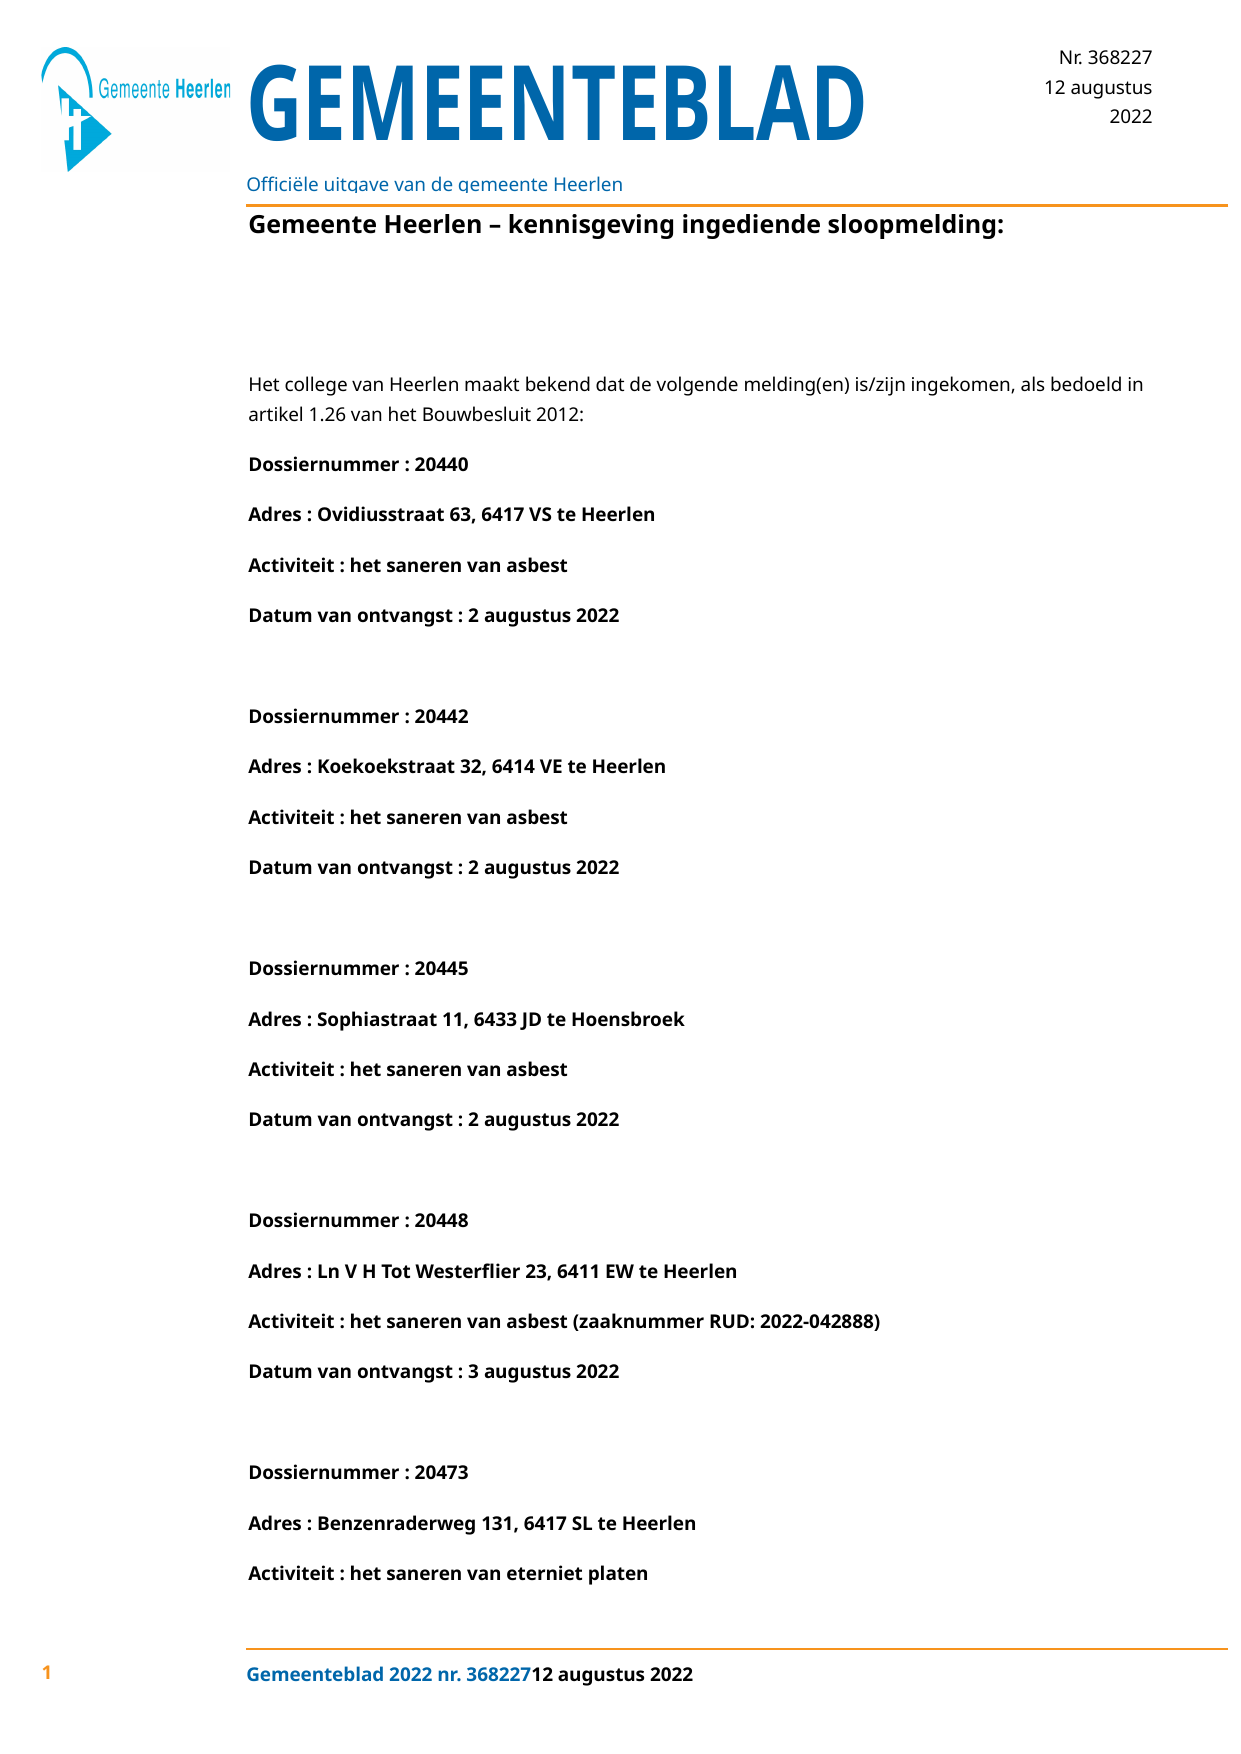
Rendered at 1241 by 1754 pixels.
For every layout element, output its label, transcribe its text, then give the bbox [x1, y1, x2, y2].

text Adres : Ln V H Tot Westerflier 23, 6411 EW te Heerlen [248, 1258, 1152, 1283]
text Dossiernummer : 20440 [248, 451, 1152, 477]
text Activiteit : het saneren van asbest [248, 552, 1152, 578]
text Datum van ontvangst : 2 augustus 2022 [248, 602, 1152, 628]
picture [41, 47, 231, 172]
text Adres : Ovidiusstraat 63, 6417 VS te Heerlen [248, 502, 1152, 527]
text Datum van ontvangst : 2 augustus 2022 [248, 854, 1152, 880]
text Dossiernummer : 20448 [248, 1207, 1152, 1233]
text Adres : Benzenraderweg 131, 6417 SL te Heerlen [248, 1510, 1152, 1536]
text Activiteit : het saneren van asbest [248, 1056, 1152, 1082]
text Datum van ontvangst : 2 augustus 2022 [248, 1107, 1152, 1132]
text Activiteit : het saneren van asbest [248, 804, 1152, 830]
picture [41, 47, 59, 70]
text Datum van ontvangst : 3 augustus 2022 [248, 1359, 1152, 1384]
text Adres : Koekoekstraat 32, 6414 VE te Heerlen [248, 754, 1152, 779]
text Activiteit : het saneren van asbest (zaaknummer RUD: 2022-042888) [248, 1308, 1152, 1334]
text Dossiernummer : 20442 [248, 703, 1152, 729]
text Activiteit : het saneren van eterniet platen [248, 1560, 1152, 1586]
text Adres : Sophiastraat 11, 6433 JD te Hoensbroek [248, 1006, 1152, 1031]
text Gemeente Heerlen – kennisgeving ingediende sloopmelding: [248, 207, 1152, 241]
text Het college van Heerlen maakt bekend dat de volgende melding(en) is/zijn ingekomen, als bedoeld in artikel 1.26 van het Bouwbesluit 2012: [248, 371, 1152, 426]
text Dossiernummer : 20445 [248, 955, 1152, 981]
text Dossiernummer : 20473 [248, 1459, 1152, 1485]
